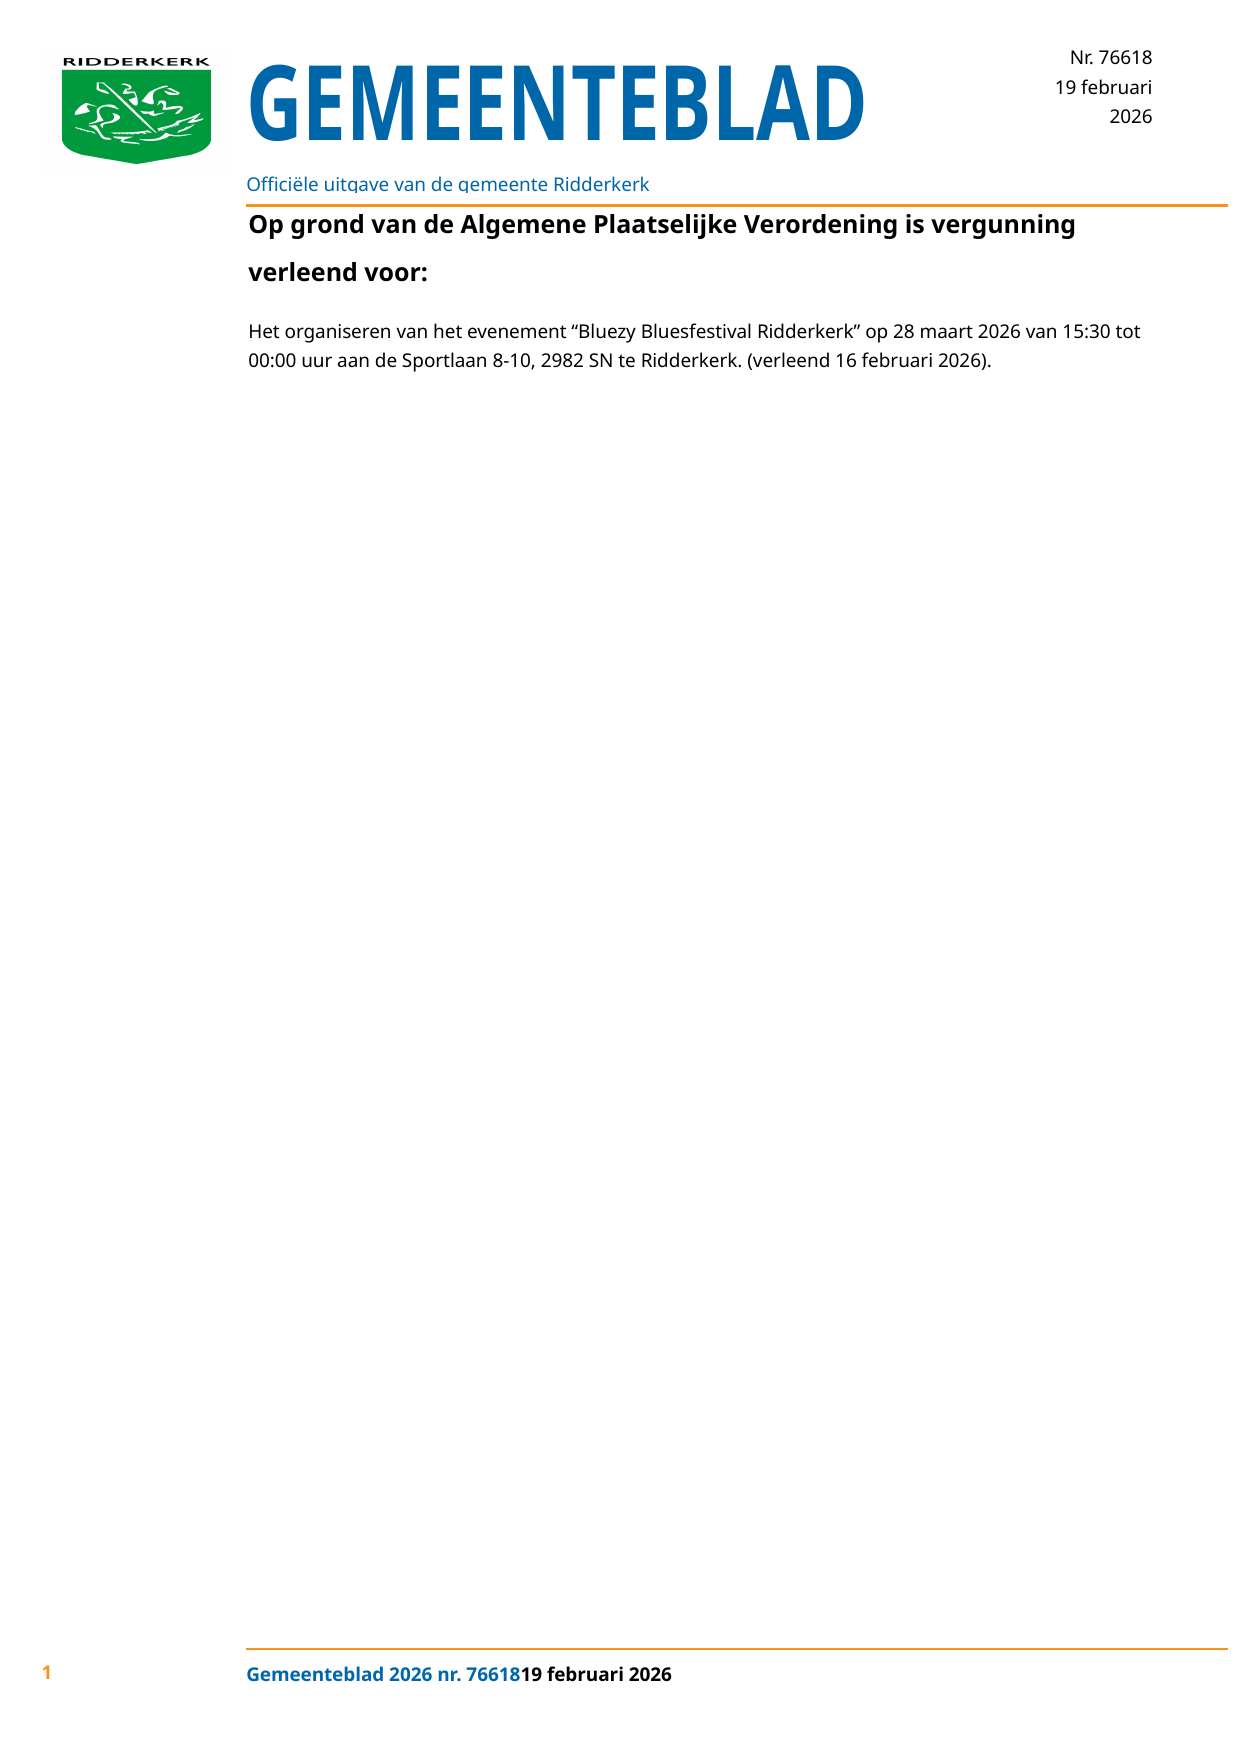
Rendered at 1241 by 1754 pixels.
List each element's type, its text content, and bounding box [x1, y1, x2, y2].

picture [41, 47, 231, 172]
text Het organiseren van het evenement “Bluezy Bluesfestival Ridderkerk” op 28 maart 2026 van 15:30 tot 00:00 uur aan de Sportlaan 8-10, 2982 SN te Ridderkerk. (verleend 16 februari 2026). [248, 318, 1152, 373]
text Op grond van de Algemene Plaatselijke Verordening is vergunning verleend voor: [248, 207, 1152, 288]
